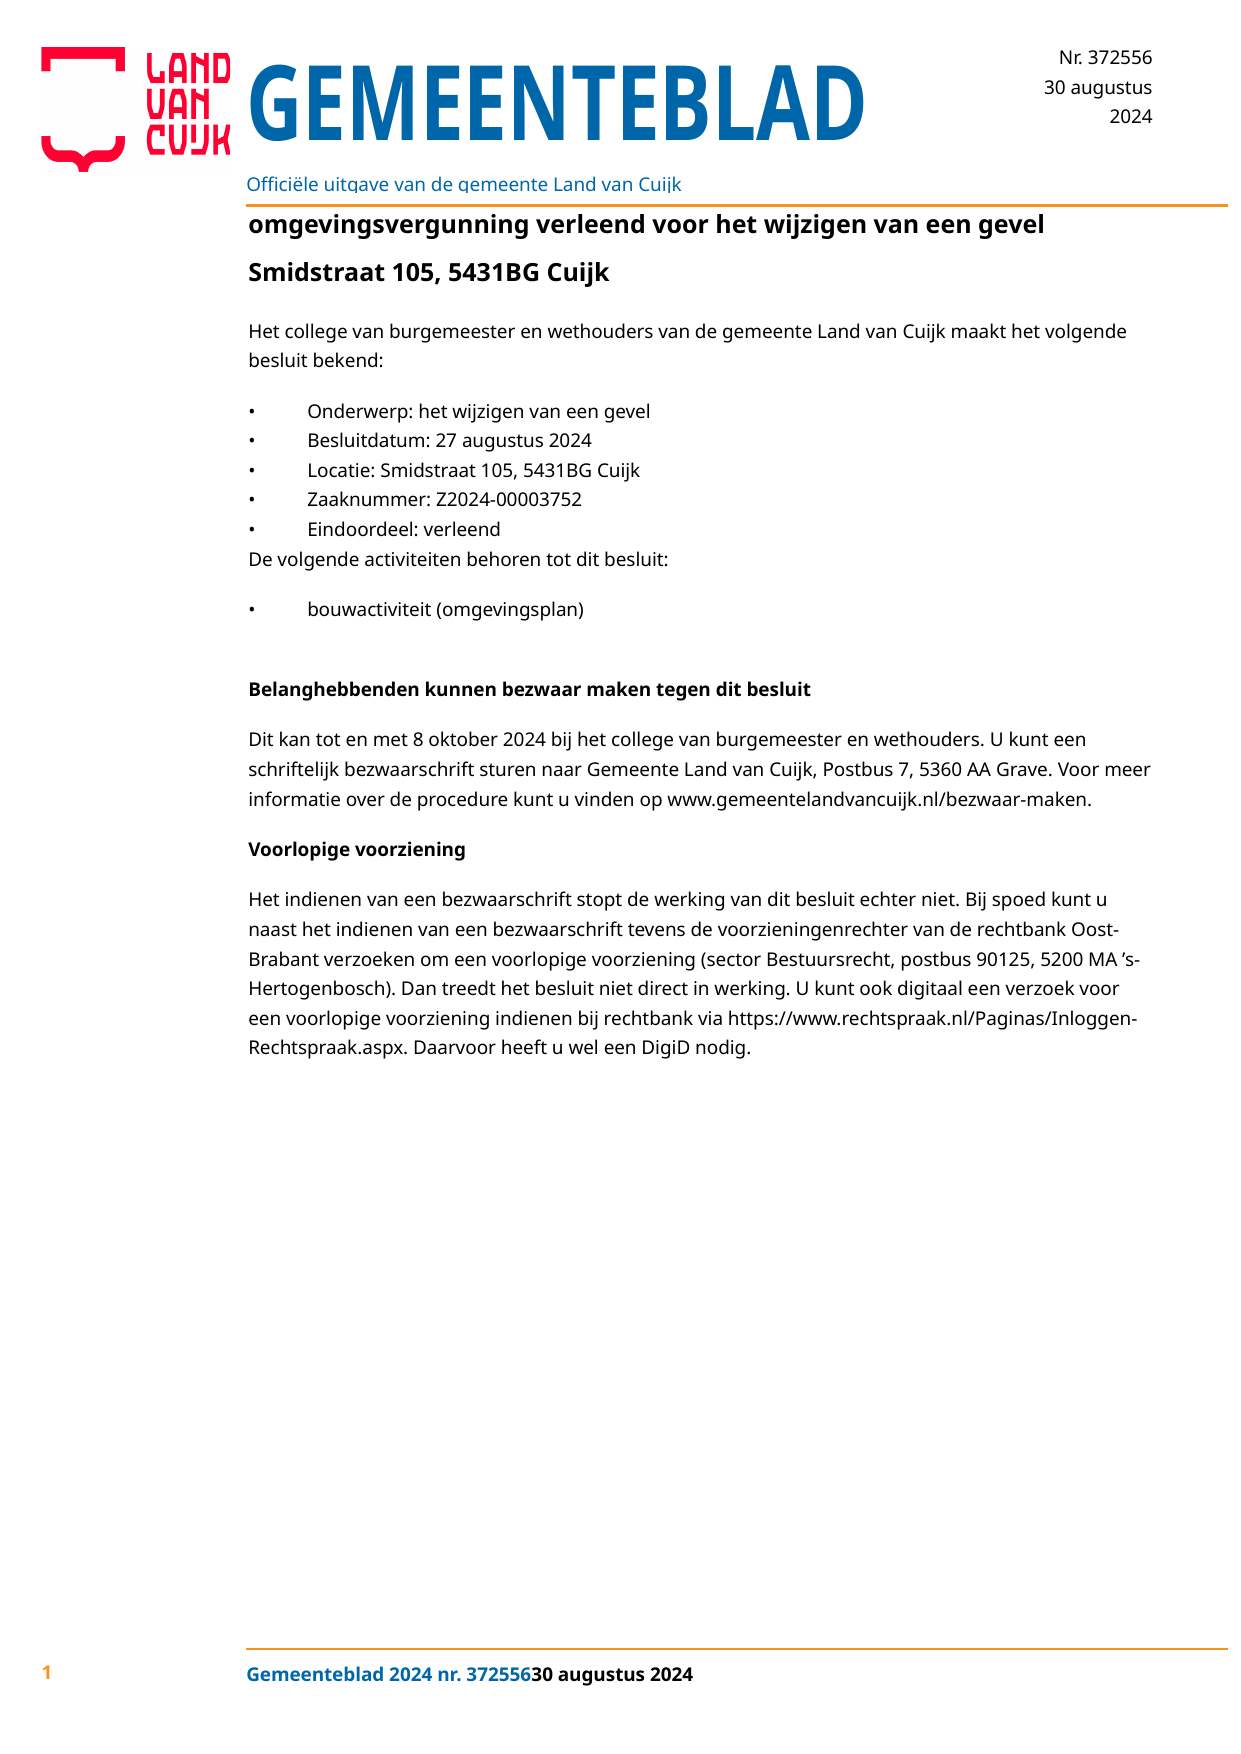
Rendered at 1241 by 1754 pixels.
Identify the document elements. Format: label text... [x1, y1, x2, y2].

list Eindoordeel: verleend [248, 516, 1152, 542]
list bouwactiviteit (omgevingsplan) [248, 596, 1152, 622]
list Zaaknummer: Z2024-00003752 [248, 487, 1152, 512]
text omgevingsvergunning verleend voor het wijzigen van een gevel Smidstraat 105, 5431BG Cuijk [248, 207, 1152, 288]
text Het college van burgemeester en wethouders van de gemeente Land van Cuijk maakt het volgende besluit bekend: [248, 318, 1152, 373]
text Voorlopige voorziening [248, 836, 1152, 862]
list Locatie: Smidstraat 105, 5431BG Cuijk [248, 457, 1152, 483]
list Onderwerp: het wijzigen van een gevel [248, 398, 1152, 424]
text Dit kan tot en met 8 oktober 2024 bij het college van burgemeester en wethouders. U kunt een schriftelijk bezwaarschrift sturen naar Gemeente Land van Cuijk, Postbus 7, 5360 AA Grave. Voor meer informatie over de procedure kunt u vinden op www.gemeentelandvancuijk.nl/bezwaar-maken. [248, 727, 1152, 812]
list Besluitdatum: 27 augustus 2024 [248, 427, 1152, 453]
text Belanghebbenden kunnen bezwaar maken tegen dit besluit [248, 676, 1152, 702]
text De volgende activiteiten behoren tot dit besluit: [248, 546, 1152, 572]
picture [41, 47, 231, 172]
text Het indienen van een bezwaarschrift stopt de werking van dit besluit echter niet. Bij spoed kunt u naast het indienen van een bezwaarschrift tevens de voorzieningenrechter van de rechtbank Oost-Brabant verzoeken om een voorlopige voorziening (sector Bestuursrecht, postbus 90125, 5200 MA ’s-Hertogenbosch). Dan treedt het besluit niet direct in werking. U kunt ook digitaal een verzoek voor een voorlopige voorziening indienen bij rechtbank via https://www.rechtspraak.nl/Paginas/Inloggen-Rechtspraak.aspx. Daarvoor heeft u wel een DigiD nodig. [248, 887, 1152, 1060]
